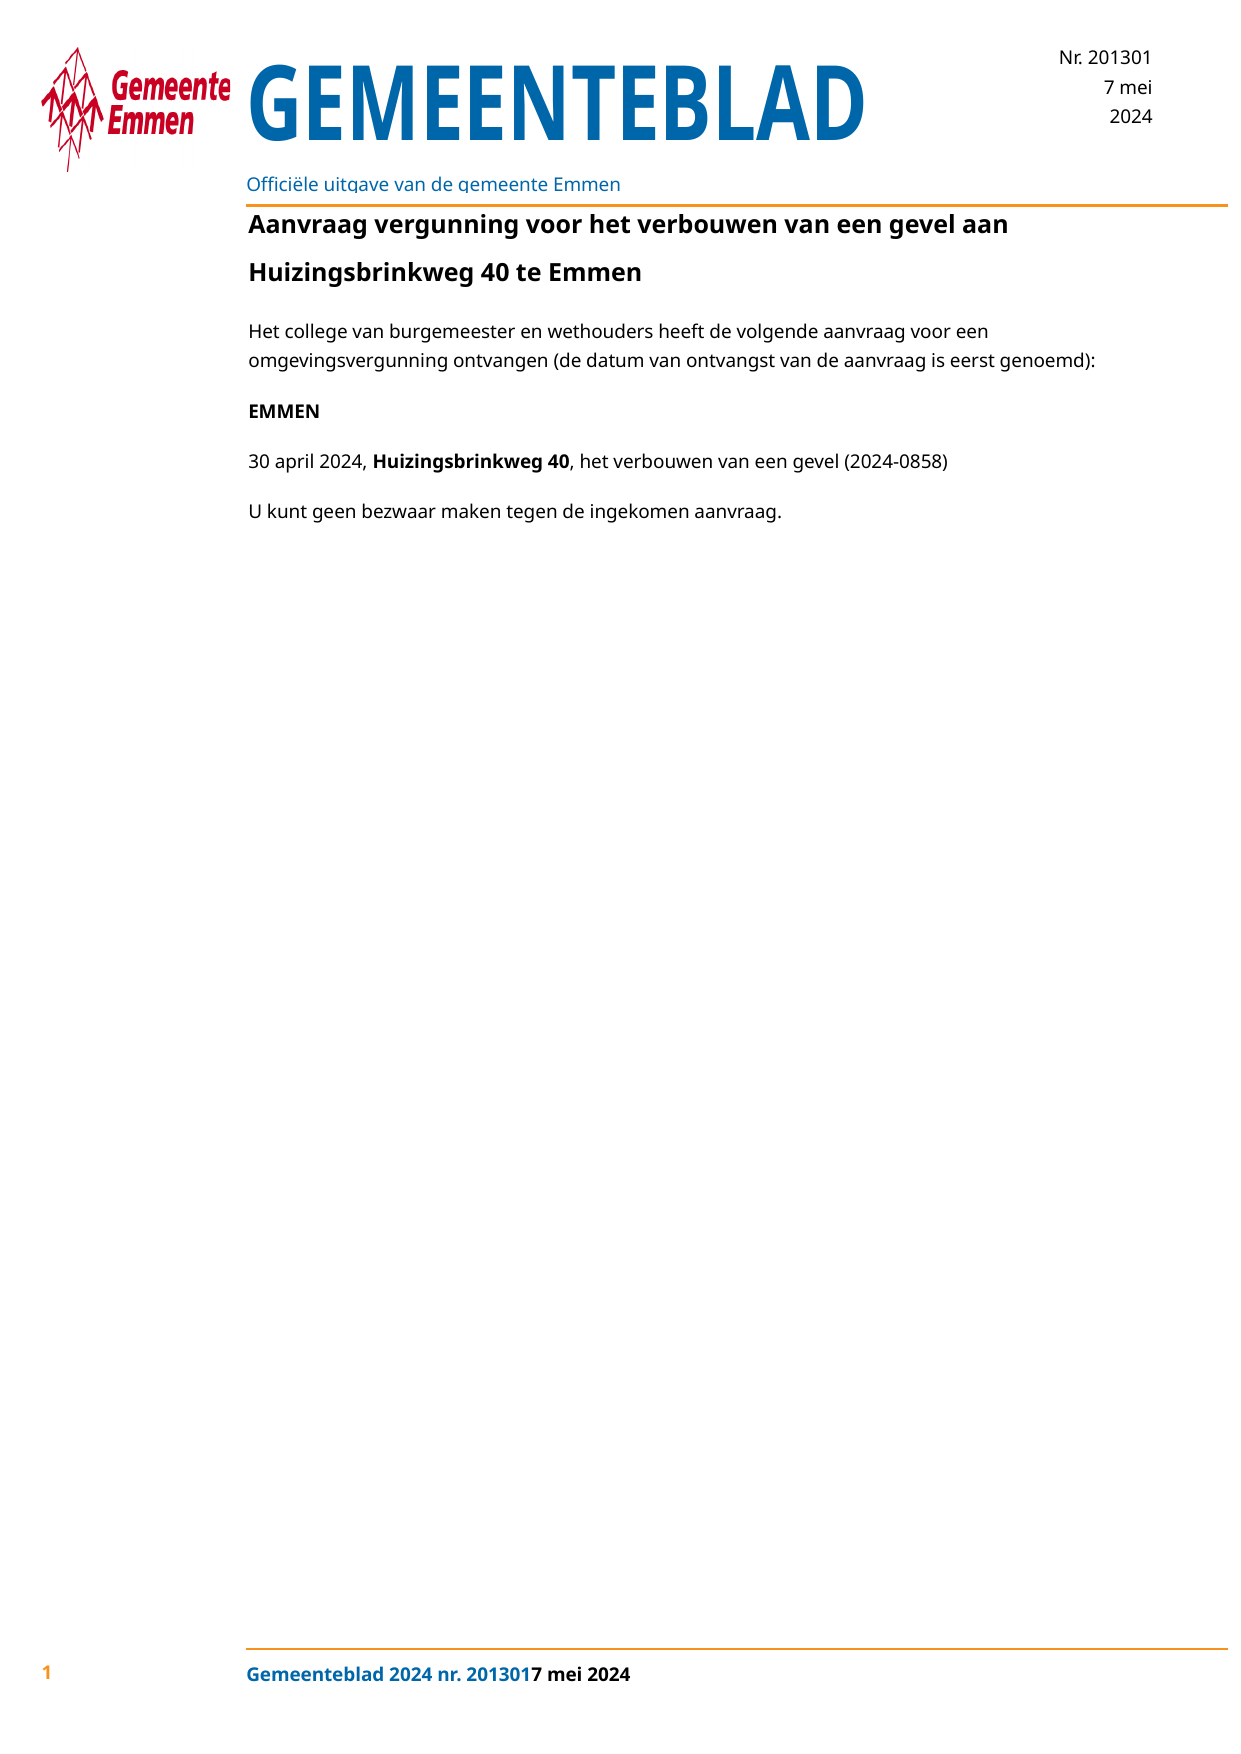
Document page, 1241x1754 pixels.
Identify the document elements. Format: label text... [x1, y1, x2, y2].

text U kunt geen bezwaar maken tegen de ingekomen aanvraag. [248, 499, 1152, 524]
text EMMEN [248, 398, 1152, 424]
text Het college van burgemeester en wethouders heeft de volgende aanvraag voor een omgevingsvergunning ontvangen (de datum van ontvangst van de aanvraag is eerst genoemd): [248, 318, 1152, 373]
text 30 april 2024, Huizingsbrinkweg 40, het verbouwen van een gevel (2024-0858) [248, 448, 1152, 474]
text Aanvraag vergunning voor het verbouwen van een gevel aan Huizingsbrinkweg 40 te Emmen [248, 207, 1152, 288]
picture [41, 47, 231, 172]
